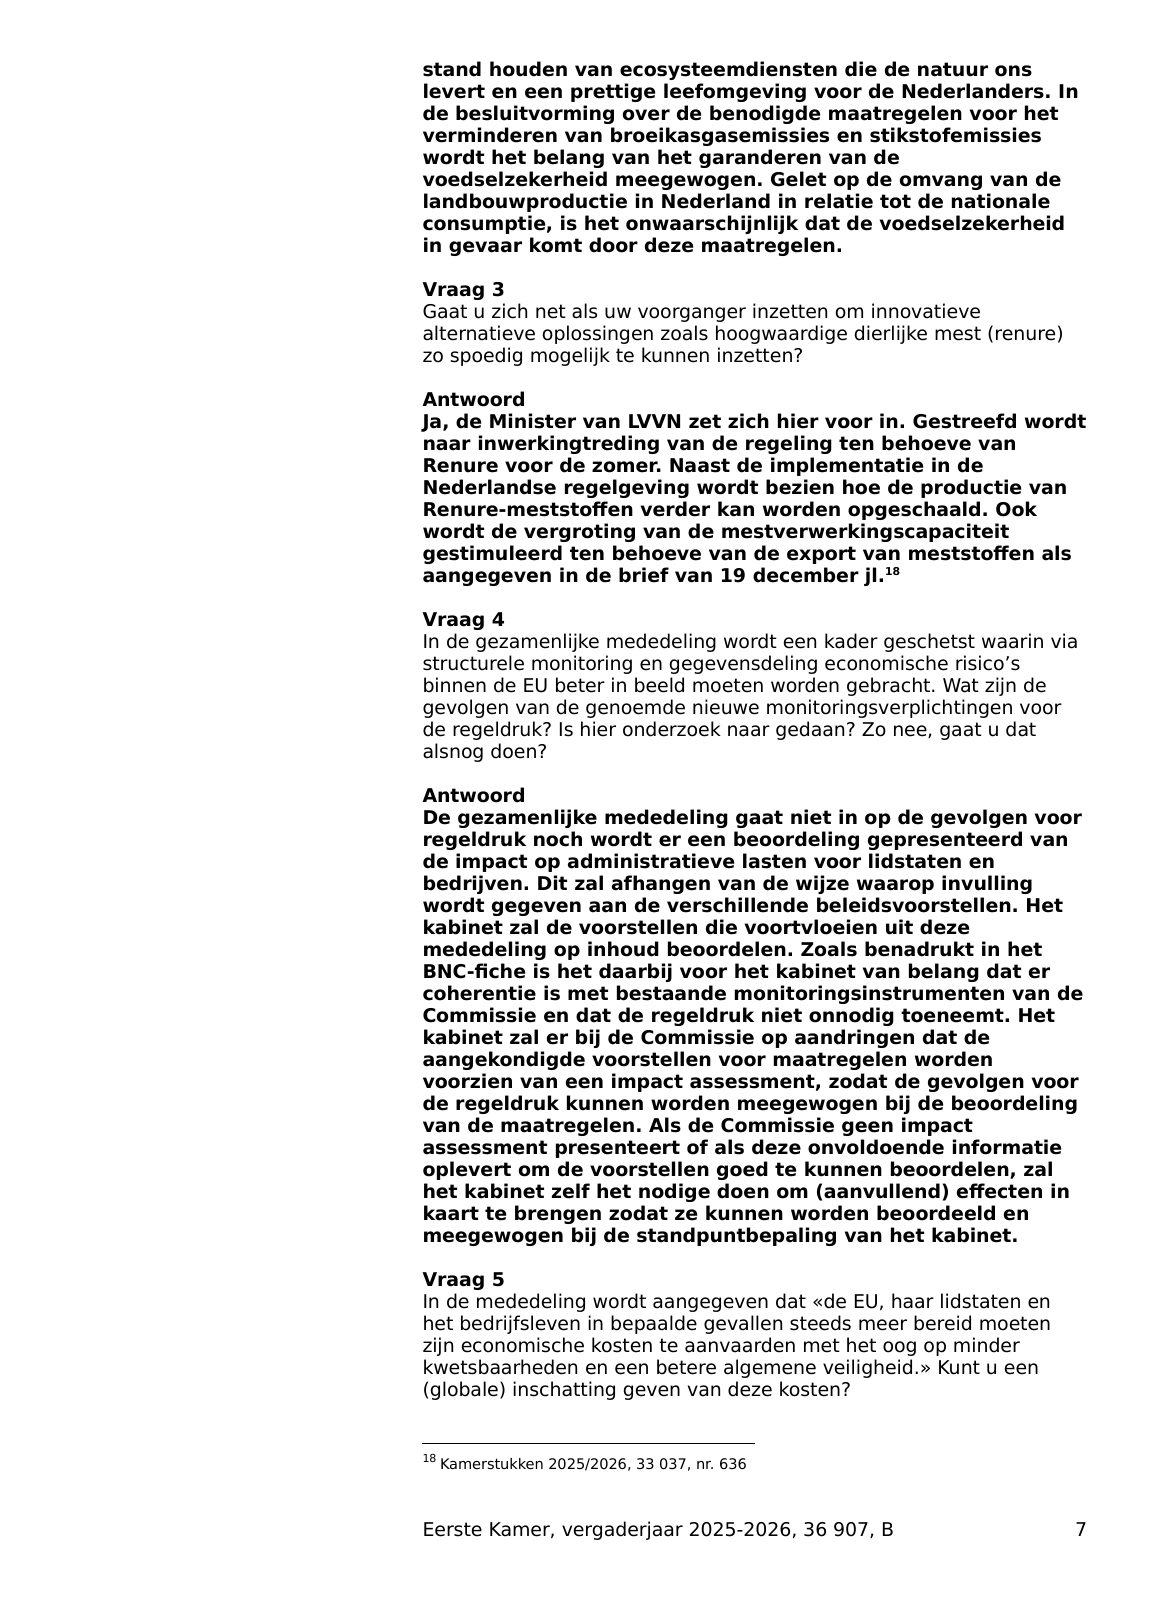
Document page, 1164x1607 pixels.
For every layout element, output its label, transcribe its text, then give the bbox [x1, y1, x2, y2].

text De gezamenlijke mededeling gaat niet in op de gevolgen voor regeldruk noch wordt er een beoordeling gepresenteerd van de impact op administratieve lasten voor lidstaten en bedrijven. Dit zal afhangen van de wijze waarop invulling wordt gegeven aan de verschillende beleidsvoorstellen. Het kabinet zal de voorstellen die voortvloeien uit deze mededeling op inhoud beoordelen. Zoals benadrukt in het BNC-fiche is het daarbij voor het kabinet van belang dat er coherentie is met bestaande monitoringsinstrumenten van de Commissie en dat de regeldruk niet onnodig toeneemt. Het kabinet zal er bij de Commissie op aandringen dat de aangekondigde voorstellen voor maatregelen worden voorzien van een impact assessment, zodat de gevolgen voor de regeldruk kunnen worden meegewogen bij de beoordeling van de maatregelen. Als de Commissie geen impact assessment presenteert of als deze onvoldoende informatie oplevert om de voorstellen goed te kunnen beoordelen, zal het kabinet zelf het nodige doen om (aanvullend) effecten in kaart te brengen zodat ze kunnen worden beoordeeld en meegewogen bij de standpuntbepaling van het kabinet. [422, 807, 1087, 1247]
text In de gezamenlijke mededeling wordt een kader geschetst waarin via structurele monitoring en gegevensdeling economische risico’s binnen de EU beter in beeld moeten worden gebracht. Wat zijn de gevolgen van de genoemde nieuwe monitoringsverplichtingen voor de regeldruk? Is hier onderzoek naar gedaan? Zo nee, gaat u dat alsnog doen? [422, 631, 1087, 763]
text Kamerstukken 2025/2026, 33 037, nr. 636 [422, 1452, 1087, 1474]
text Antwoord [422, 785, 1087, 807]
text Antwoord [422, 389, 1087, 411]
text Vraag 3 [422, 279, 1087, 301]
text Ja, de Minister van LVVN zet zich hier voor in. Gestreefd wordt naar inwerkingtreding van de regeling ten behoeve van Renure voor de zomer. Naast de implementatie in de Nederlandse regelgeving wordt bezien hoe de productie van Renure-meststoffen verder kan worden opgeschaald. Ook wordt de vergroting van de mestverwerkingscapaciteit gestimuleerd ten behoeve van de export van meststoffen als aangegeven in de brief van 19 december jl. [422, 411, 1087, 587]
text In de mededeling wordt aangegeven dat «de EU, haar lidstaten en het bedrijfsleven in bepaalde gevallen steeds meer bereid moeten zijn economische kosten te aanvaarden met het oog op minder kwetsbaarheden en een betere algemene veiligheid.» Kunt u een (globale) inschatting geven van deze kosten? [422, 1291, 1087, 1401]
text Vraag 4 [422, 609, 1087, 631]
text stand houden van ecosysteemdiensten die de natuur ons levert en een prettige leefomgeving voor de Nederlanders. In de besluitvorming over de benodigde maatregelen voor het verminderen van broeikasgasemissies en stikstofemissies wordt het belang van het garanderen van de voedselzekerheid meegewogen. Gelet op de omvang van de landbouwproductie in Nederland in relatie tot de nationale consumptie, is het onwaarschijnlijk dat de voedselzekerheid in gevaar komt door deze maatregelen. [422, 59, 1087, 257]
text Vraag 5 [422, 1269, 1087, 1291]
text Gaat u zich net als uw voorganger inzetten om innovatieve alternatieve oplossingen zoals hoogwaardige dierlijke mest (renure) zo spoedig mogelijk te kunnen inzetten? [422, 301, 1087, 367]
